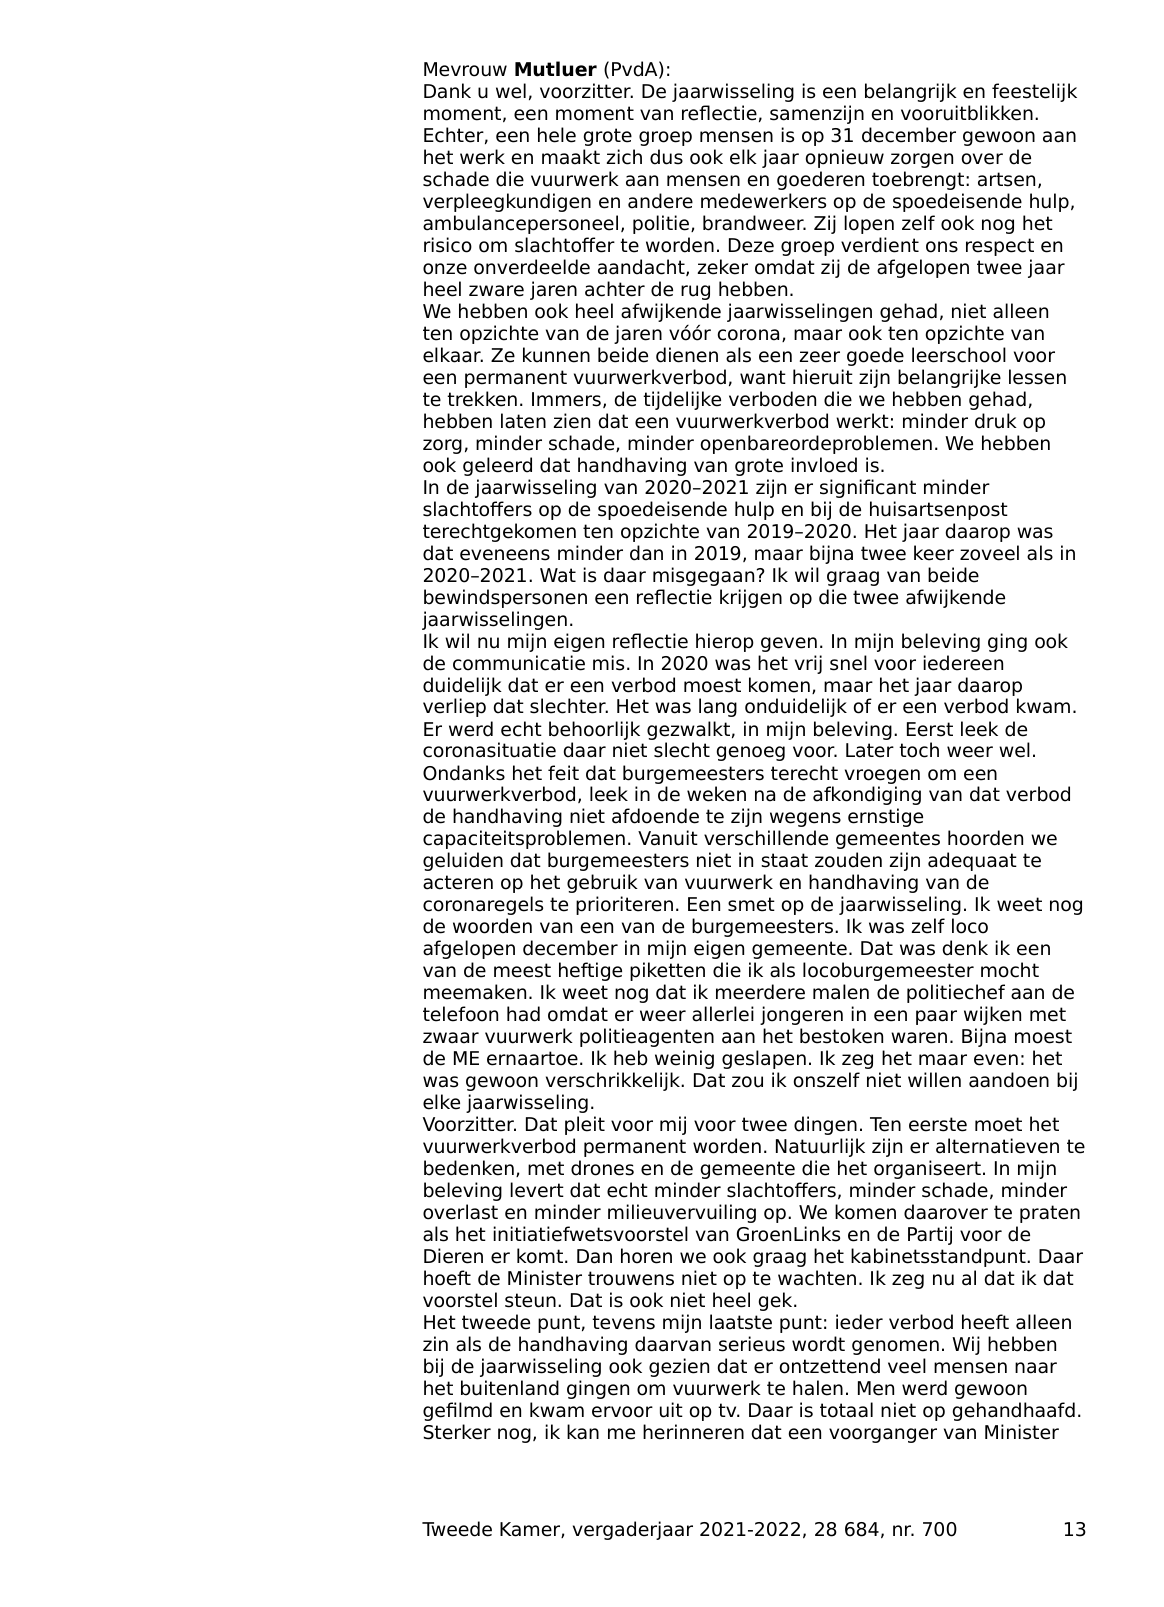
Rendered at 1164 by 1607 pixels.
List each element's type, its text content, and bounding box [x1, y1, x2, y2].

text Voorzitter. Dat pleit voor mij voor twee dingen. Ten eerste moet het vuurwerkverbod permanent worden. Natuurlijk zijn er alternatieven te bedenken, met drones en de gemeente die het organiseert. In mijn beleving levert dat echt minder slachtoffers, minder schade, minder overlast en minder milieuvervuiling op. We komen daarover te praten als het initiatiefwetsvoorstel van GroenLinks en de Partij voor de Dieren er komt. Dan horen we ook graag het kabinetsstandpunt. Daar hoeft de Minister trouwens niet op te wachten. Ik zeg nu al dat ik dat voorstel steun. Dat is ook niet heel gek. [422, 1114, 1087, 1312]
text In de jaarwisseling van 2020–2021 zijn er significant minder slachtoffers op de spoedeisende hulp en bij de huisartsenpost terechtgekomen ten opzichte van 2019–2020. Het jaar daarop was dat eveneens minder dan in 2019, maar bijna twee keer zoveel als in 2020–2021. Wat is daar misgegaan? Ik wil graag van beide bewindspersonen een reflectie krijgen op die twee afwijkende jaarwisselingen. [422, 477, 1087, 631]
text Mevrouw Mutluer (PvdA): [422, 59, 1087, 81]
text We hebben ook heel afwijkende jaarwisselingen gehad, niet alleen ten opzichte van de jaren vóór corona, maar ook ten opzichte van elkaar. Ze kunnen beide dienen als een zeer goede leerschool voor een permanent vuurwerkverbod, want hieruit zijn belangrijke lessen te trekken. Immers, de tijdelijke verboden die we hebben gehad, hebben laten zien dat een vuurwerkverbod werkt: minder druk op zorg, minder schade, minder openbareordeproblemen. We hebben ook geleerd dat handhaving van grote invloed is. [422, 301, 1087, 477]
text Dank u wel, voorzitter. De jaarwisseling is een belangrijk en feestelijk moment, een moment van reflectie, samenzijn en vooruitblikken. Echter, een hele grote groep mensen is op 31 december gewoon aan het werk en maakt zich dus ook elk jaar opnieuw zorgen over de schade die vuurwerk aan mensen en goederen toebrengt: artsen, verpleegkundigen en andere medewerkers op de spoedeisende hulp, ambulancepersoneel, politie, brandweer. Zij lopen zelf ook nog het risico om slachtoffer te worden. Deze groep verdient ons respect en onze onverdeelde aandacht, zeker omdat zij de afgelopen twee jaar heel zware jaren achter de rug hebben. [422, 81, 1087, 301]
text Het tweede punt, tevens mijn laatste punt: ieder verbod heeft alleen zin als de handhaving daarvan serieus wordt genomen. Wij hebben bij de jaarwisseling ook gezien dat er ontzettend veel mensen naar het buitenland gingen om vuurwerk te halen. Men werd gewoon gefilmd en kwam ervoor uit op tv. Daar is totaal niet op gehandhaafd. Sterker nog, ik kan me herinneren dat een voorganger van Minister [422, 1312, 1087, 1444]
text Ik wil nu mijn eigen reflectie hierop geven. In mijn beleving ging ook de communicatie mis. In 2020 was het vrij snel voor iedereen duidelijk dat er een verbod moest komen, maar het jaar daarop verliep dat slechter. Het was lang onduidelijk of er een verbod kwam. Er werd echt behoorlijk gezwalkt, in mijn beleving. Eerst leek de coronasituatie daar niet slecht genoeg voor. Later toch weer wel. Ondanks het feit dat burgemeesters terecht vroegen om een vuurwerkverbod, leek in de weken na de afkondiging van dat verbod de handhaving niet afdoende te zijn wegens ernstige capaciteitsproblemen. Vanuit verschillende gemeentes hoorden we geluiden dat burgemeesters niet in staat zouden zijn adequaat te acteren op het gebruik van vuurwerk en handhaving van de coronaregels te prioriteren. Een smet op de jaarwisseling. Ik weet nog de woorden van een van de burgemeesters. Ik was zelf loco afgelopen december in mijn eigen gemeente. Dat was denk ik een van de meest heftige piketten die ik als locoburgemeester mocht meemaken. Ik weet nog dat ik meerdere malen de politiechef aan de telefoon had omdat er weer allerlei jongeren in een paar wijken met zwaar vuurwerk politieagenten aan het bestoken waren. Bijna moest de ME ernaartoe. Ik heb weinig geslapen. Ik zeg het maar even: het was gewoon verschrikkelijk. Dat zou ik onszelf niet willen aandoen bij elke jaarwisseling. [422, 631, 1087, 1114]
